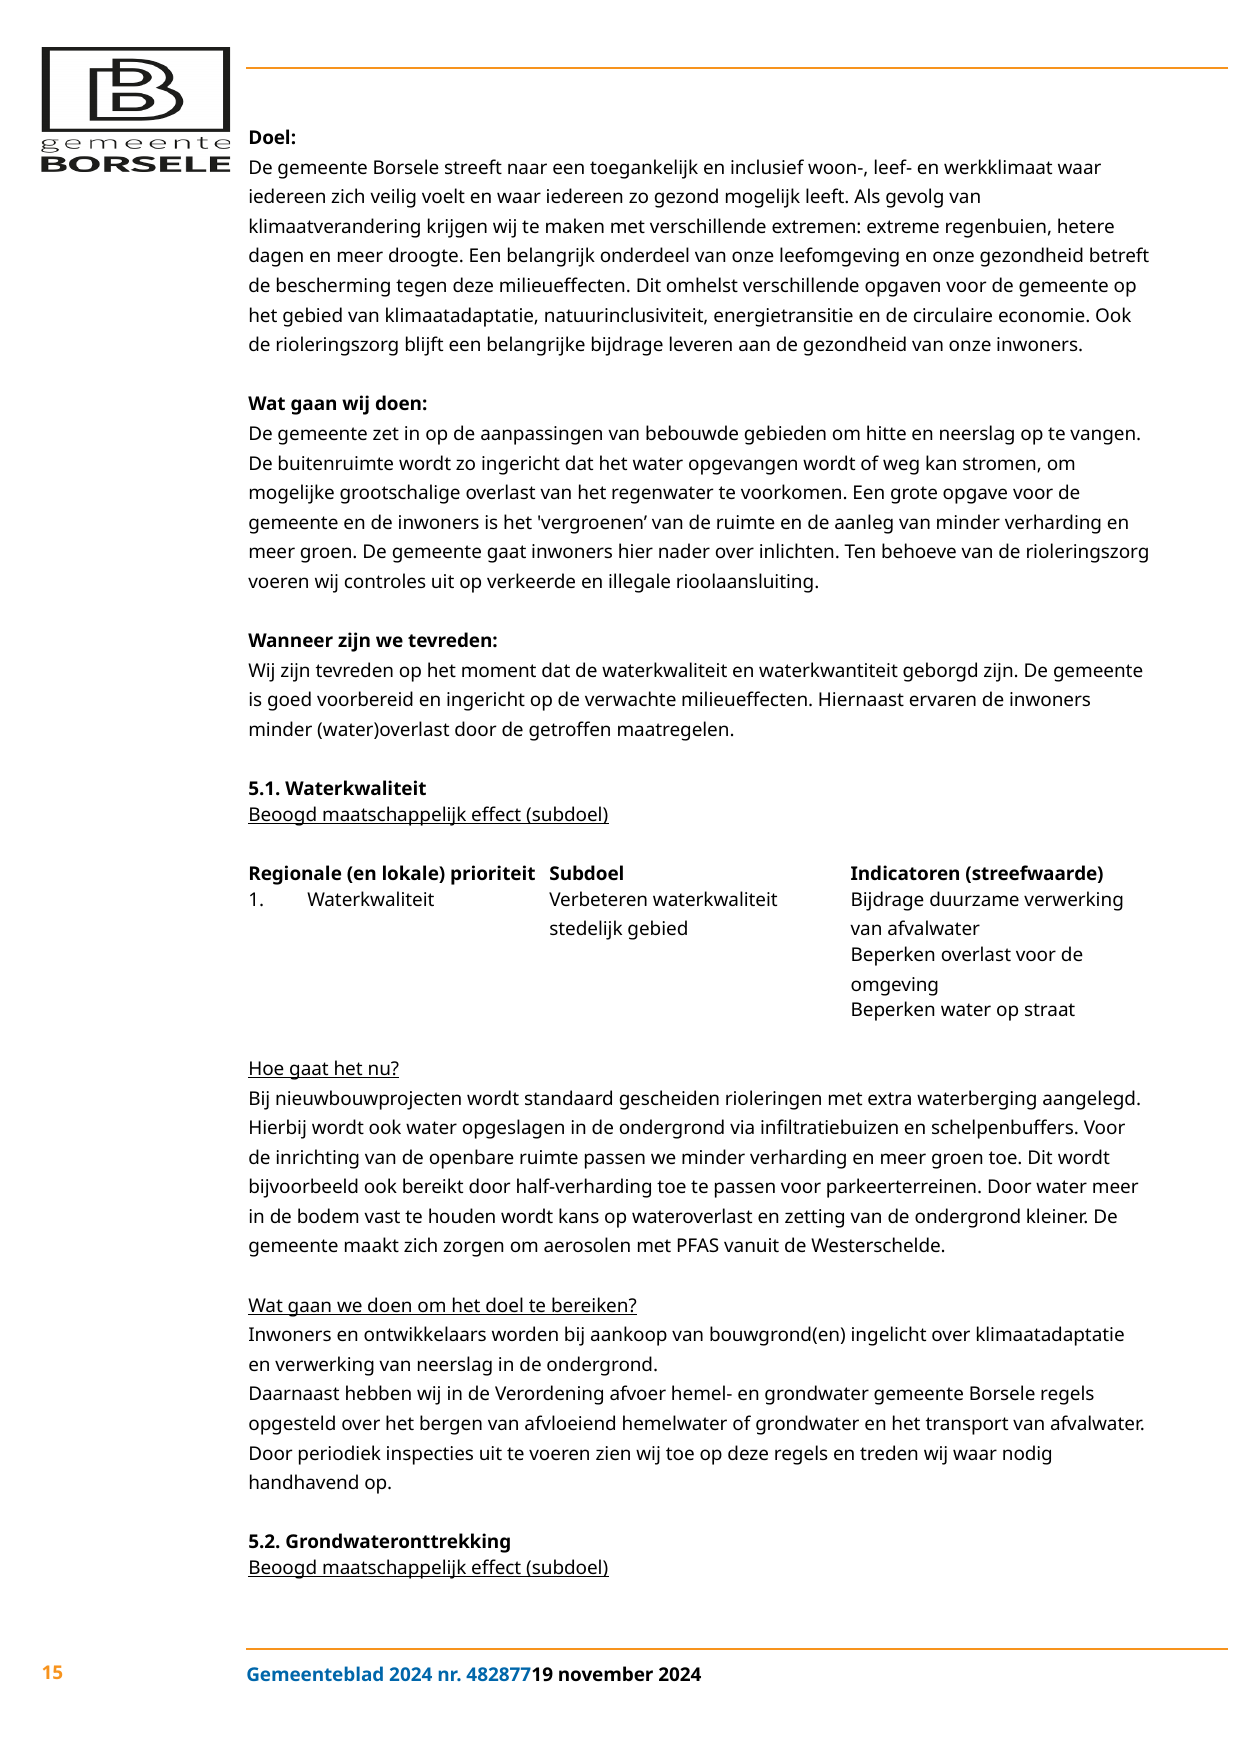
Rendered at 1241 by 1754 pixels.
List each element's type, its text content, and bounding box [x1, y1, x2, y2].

text Doel: [248, 124, 1152, 150]
table_cell Beperken water op straat [850, 997, 1152, 1022]
text Hoe gaat het nu? [248, 1055, 1152, 1081]
table_header Regionale (en lokale) prioriteit [248, 860, 549, 886]
text De gemeente Borsele streeft naar een toegankelijk en inclusief woon-, leef- en werkklimaat waar iedereen zich veilig voelt en waar iedereen zo gezond mogelijk leeft. Als gevolg van klimaatverandering krijgen wij te maken met verschillende extremen: extreme regenbuien, hetere dagen en meer droogte. Een belangrijk onderdeel van onze leefomgeving en onze gezondheid betreft de bescherming tegen deze milieueffecten. Dit omhelst verschillende opgaven voor de gemeente op het gebied van klimaatadaptatie, natuurinclusiviteit, energietransitie en de circulaire economie. Ook de rioleringszorg blijft een belangrijke bijdrage leveren aan de gezondheid van onze inwoners. [248, 154, 1152, 357]
text Daarnaast hebben wij in de Verordening afvoer hemel- en grondwater gemeente Borsele regels opgesteld over het bergen van afvloeiend hemelwater of grondwater en het transport van afvalwater. Door periodiek inspecties uit te voeren zien wij toe op deze regels en treden wij waar nodig handhavend op. [248, 1381, 1152, 1495]
text Beoogd maatschappelijk effect (subdoel) [248, 801, 1152, 827]
text Wat gaan we doen om het doel te bereiken? [248, 1292, 1152, 1317]
text Wanneer zijn we tevreden: [248, 627, 1152, 653]
text Wat gaan wij doen: [248, 391, 1152, 416]
picture [41, 47, 231, 172]
table_cell Verbeteren waterkwaliteit stedelijk gebied [549, 886, 850, 1022]
table_cell Bijdrage duurzame verwerking van afvalwater [850, 886, 1152, 941]
text 5.2. Grondwateronttrekking [248, 1528, 1152, 1554]
text Wij zijn tevreden op het moment dat de waterkwaliteit en waterkwantiteit geborgd zijn. De gemeente is goed voorbereid en ingericht op de verwachte milieueffecten. Hiernaast ervaren de inwoners minder (water)overlast door de getroffen maatregelen. [248, 657, 1152, 742]
text Beoogd maatschappelijk effect (subdoel) [248, 1554, 1152, 1580]
text Inwoners en ontwikkelaars worden bij aankoop van bouwgrond(en) ingelicht over klimaatadaptatie en verwerking van neerslag in de ondergrond. [248, 1321, 1152, 1377]
table_cell Waterkwaliteit [248, 886, 549, 1022]
table_header Indicatoren (streefwaarde) [850, 860, 1152, 886]
text 5.1. Waterkwaliteit [248, 775, 1152, 801]
text De gemeente zet in op de aanpassingen van bebouwde gebieden om hitte en neerslag op te vangen. De buitenruimte wordt zo ingericht dat het water opgevangen wordt of weg kan stromen, om mogelijke grootschalige overlast van het regenwater te voorkomen. Een grote opgave voor de gemeente en de inwoners is het 'vergroenen’ van de ruimte en de aanleg van minder verharding en meer groen. De gemeente gaat inwoners hier nader over inlichten. Ten behoeve van de rioleringszorg voeren wij controles uit op verkeerde en illegale rioolaansluiting. [248, 420, 1152, 594]
table_cell Beperken overlast voor de omgeving [850, 941, 1152, 997]
text Bij nieuwbouwprojecten wordt standaard gescheiden rioleringen met extra waterberging aangelegd. Hierbij wordt ook water opgeslagen in de ondergrond via infiltratiebuizen en schelpenbuffers. Voor de inrichting van de openbare ruimte passen we minder verharding en meer groen toe. Dit wordt bijvoorbeeld ook bereikt door half-verharding toe te passen voor parkeerterreinen. Door water meer in de bodem vast te houden wordt kans op wateroverlast en zetting van de ondergrond kleiner. De gemeente maakt zich zorgen om aerosolen met PFAS vanuit de Westerschelde. [248, 1085, 1152, 1258]
table_header Subdoel [549, 860, 850, 886]
